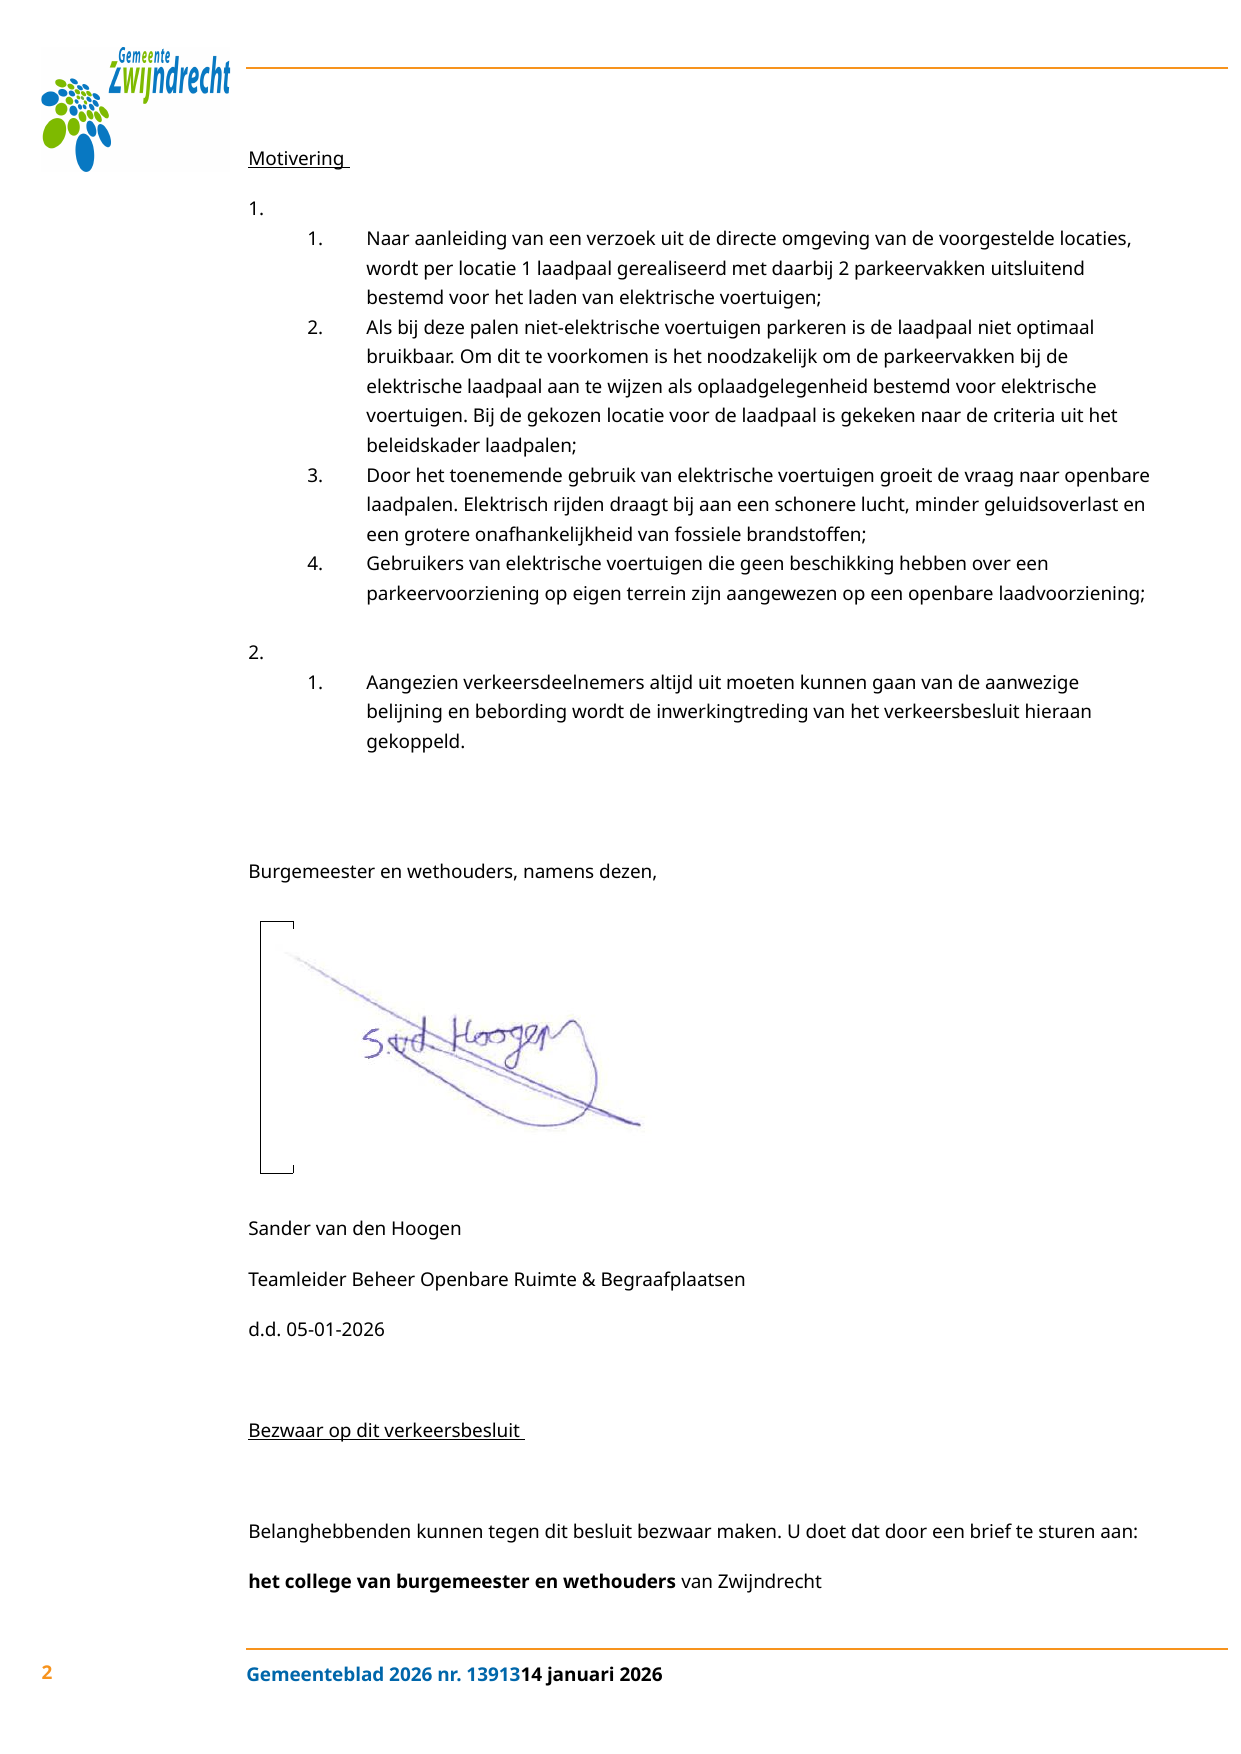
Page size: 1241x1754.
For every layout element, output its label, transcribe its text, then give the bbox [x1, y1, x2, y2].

list Door het toenemende gebruik van elektrische voertuigen groeit de vraag naar openbare laadpalen. Elektrisch rijden draagt bij aan een schonere lucht, minder geluidsoverlast en een grotere onafhankelijkheid van fossiele brandstoffen; [307, 462, 1152, 547]
picture [268, 929, 664, 1165]
text Belanghebbenden kunnen tegen dit besluit bezwaar maken. U doet dat door een brief te sturen aan: [248, 1518, 1152, 1544]
list Als bij deze palen niet-elektrische voertuigen parkeren is de laadpaal niet optimaal bruikbaar. Om dit te voorkomen is het noodzakelijk om de parkeervakken bij de elektrische laadpaal aan te wijzen als oplaadgelegenheid bestemd voor elektrische voertuigen. Bij de gekozen locatie voor de laadpaal is gekeken naar de criteria uit het beleidskader laadpalen; [307, 314, 1152, 458]
text d.d. 05-01-2026 [248, 1316, 1152, 1342]
list Gebruikers van elektrische voertuigen die geen beschikking hebben over een parkeervoorziening op eigen terrein zijn aangewezen op een openbare laadvoorziening; [307, 551, 1152, 606]
picture [41, 47, 231, 172]
text Bezwaar op dit verkeersbesluit [248, 1417, 1152, 1443]
list Naar aanleiding van een verzoek uit de directe omgeving van de voorgestelde locaties, wordt per locatie 1 laadpaal gerealiseerd met daarbij 2 parkeervakken uitsluitend bestemd voor het laden van elektrische voertuigen; [307, 225, 1152, 310]
text het college van burgemeester en wethouders van Zwijndrecht [248, 1568, 1152, 1594]
list Aangezien verkeersdeelnemers altijd uit moeten kunnen gaan van de aanwezige belijning en bebording wordt de inwerkingtreding van het verkeersbesluit hieraan gekoppeld. [307, 669, 1152, 754]
text Burgemeester en wethouders, namens dezen, [248, 858, 1152, 884]
text Motivering [248, 145, 1152, 171]
text Sander van den Hoogen [248, 1215, 1152, 1241]
text Teamleider Beheer Openbare Ruimte & Begraafplaatsen [248, 1266, 1152, 1292]
